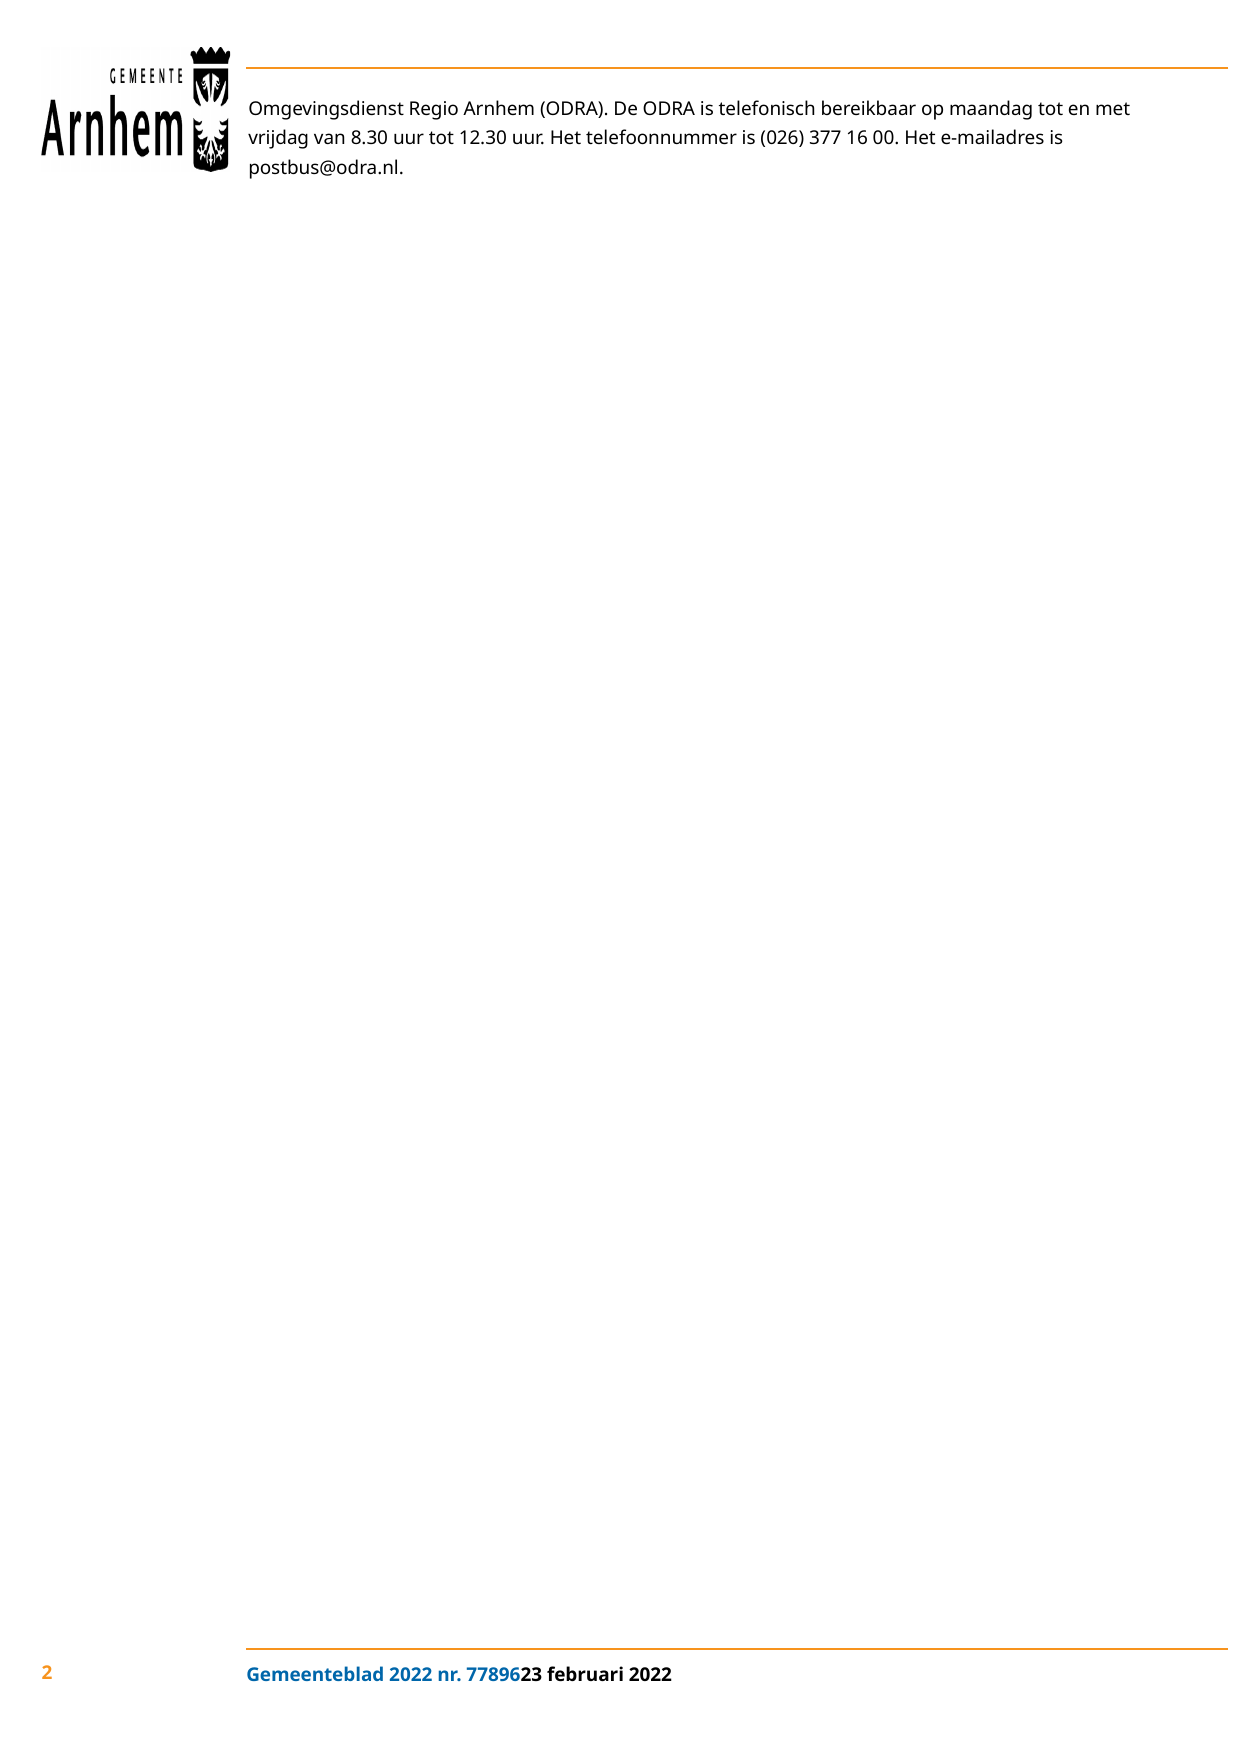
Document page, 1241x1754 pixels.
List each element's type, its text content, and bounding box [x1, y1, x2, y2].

text Omgevingsdienst Regio Arnhem (ODRA). De ODRA is telefonisch bereikbaar op maandag tot en met vrijdag van 8.30 uur tot 12.30 uur. Het telefoonnummer is (026) 377 16 00. Het e-mailadres is postbus@odra.nl. [248, 95, 1152, 180]
picture [41, 47, 231, 172]
